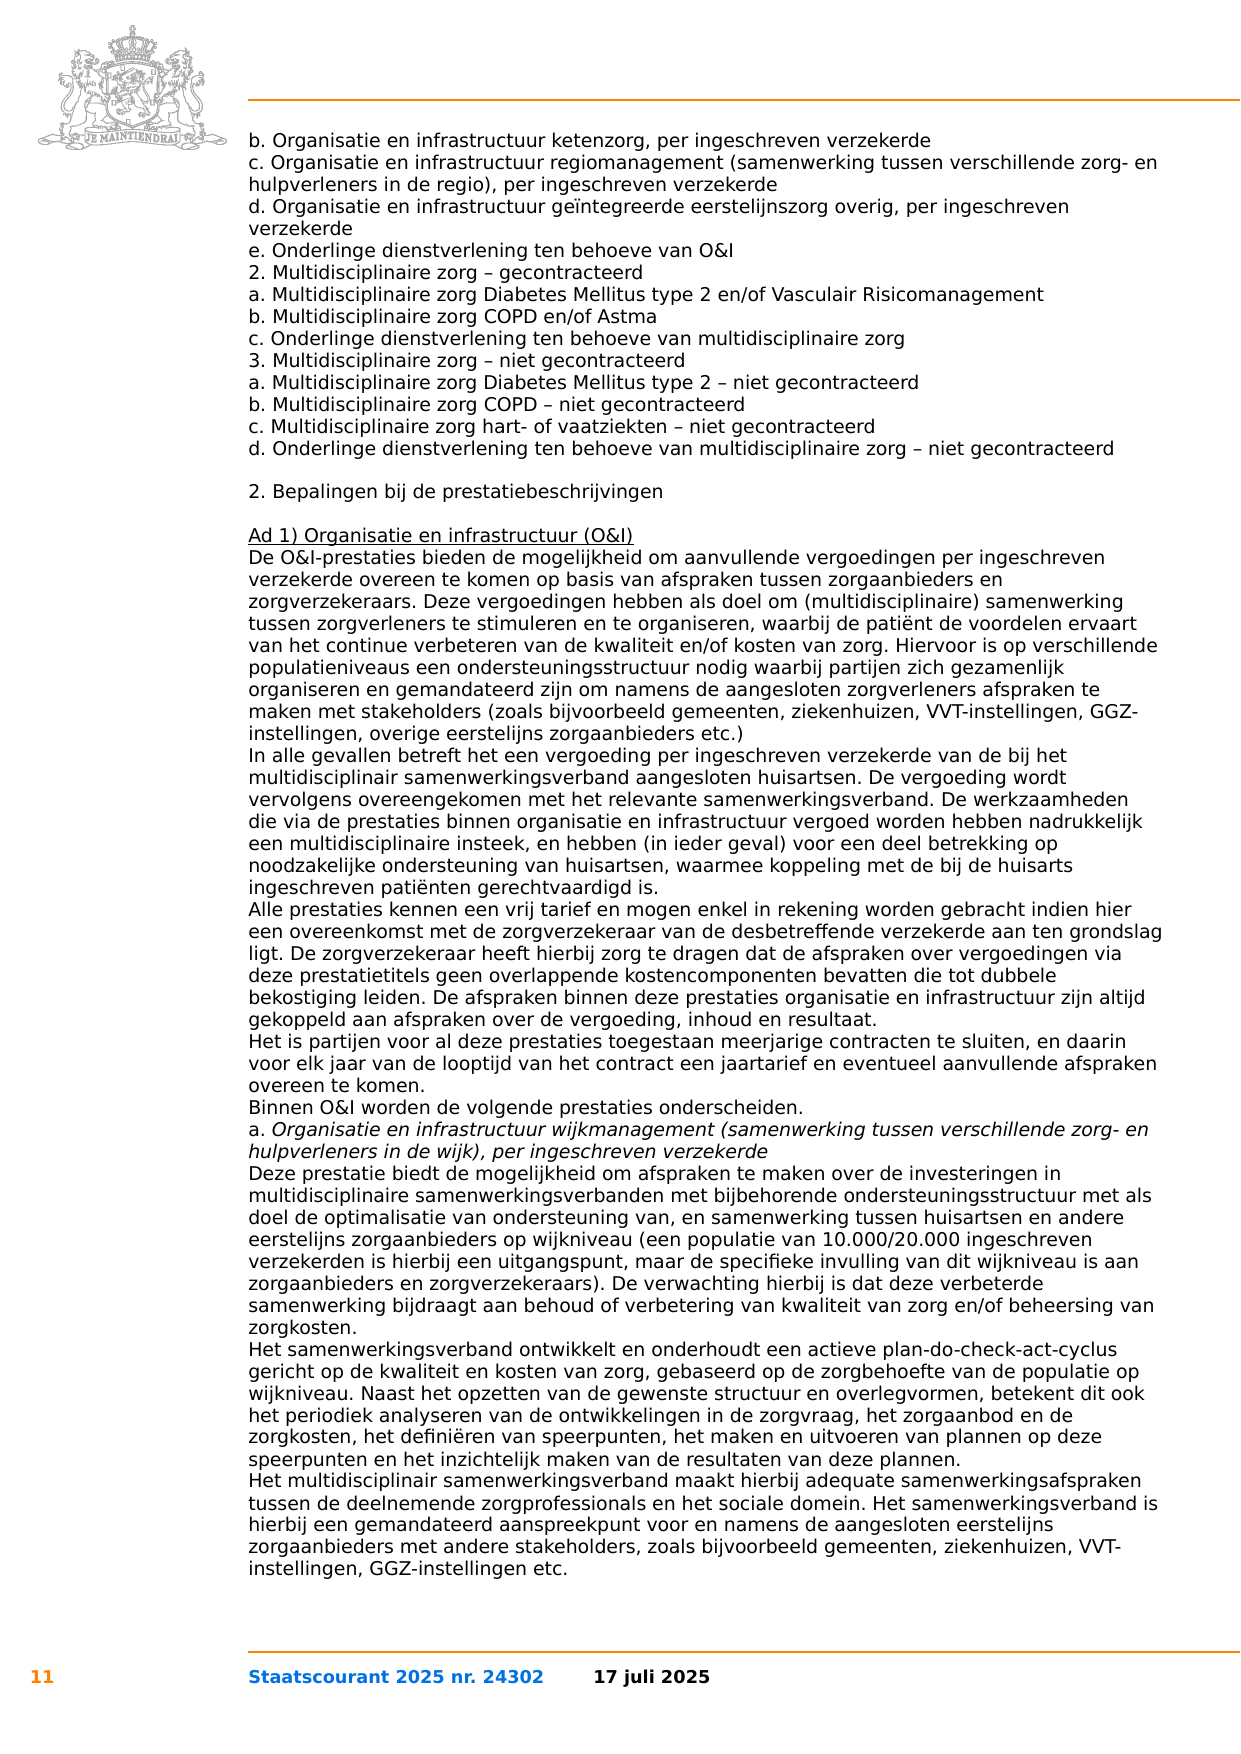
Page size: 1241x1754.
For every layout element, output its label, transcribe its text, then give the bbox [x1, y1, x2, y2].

text d. Organisatie en infrastructuur geïntegreerde eerstelijnszorg overig, per ingeschreven verzekerde [248, 196, 1163, 240]
text b. Multidisciplinaire zorg COPD en/of Astma [248, 306, 1163, 328]
text a. Multidisciplinaire zorg Diabetes Mellitus type 2 en/of Vasculair Risicomanagement [248, 284, 1163, 306]
subtitle 2. Bepalingen bij de prestatiebeschrijvingen [248, 481, 1163, 503]
text Het samenwerkingsverband ontwikkelt en onderhoudt een actieve plan-do-check-act-cyclus gericht op de kwaliteit en kosten van zorg, gebaseerd op de zorgbehoefte van de populatie op wijkniveau. Naast het opzetten van de gewenste structuur en overlegvormen, betekent dit ook het periodiek analyseren van de ontwikkelingen in de zorgvraag, het zorgaanbod en de zorgkosten, het definiëren van speerpunten, het maken en uitvoeren van plannen op deze speerpunten en het inzichtelijk maken van de resultaten van deze plannen. [248, 1338, 1163, 1470]
text c. Organisatie en infrastructuur regiomanagement (samenwerking tussen verschillende zorg- en hulpverleners in de regio), per ingeschreven verzekerde [248, 152, 1163, 196]
text a. Multidisciplinaire zorg Diabetes Mellitus type 2 – niet gecontracteerd [248, 372, 1163, 394]
picture [38, 25, 227, 150]
text Het multidisciplinair samenwerkingsverband maakt hierbij adequate samenwerkingsafspraken tussen de deelnemende zorgprofessionals en het sociale domein. Het samenwerkingsverband is hierbij een gemandateerd aanspreekpunt voor en namens de aangesloten eerstelijns zorgaanbieders met andere stakeholders, zoals bijvoorbeeld gemeenten, ziekenhuizen, VVT-instellingen, GGZ-instellingen etc. [248, 1470, 1163, 1580]
text d. Onderlinge dienstverlening ten behoeve van multidisciplinaire zorg – niet gecontracteerd [248, 438, 1163, 459]
text b. Multidisciplinaire zorg COPD – niet gecontracteerd [248, 394, 1163, 416]
text c. Onderlinge dienstverlening ten behoeve van multidisciplinaire zorg [248, 328, 1163, 350]
text In alle gevallen betreft het een vergoeding per ingeschreven verzekerde van de bij het multidisciplinair samenwerkingsverband aangesloten huisartsen. De vergoeding wordt vervolgens overeengekomen met het relevante samenwerkingsverband. De werkzaamheden die via de prestaties binnen organisatie en infrastructuur vergoed worden hebben nadrukkelijk een multidisciplinaire insteek, en hebben (in ieder geval) voor een deel betrekking op noodzakelijke ondersteuning van huisartsen, waarmee koppeling met de bij de huisarts ingeschreven patiënten gerechtvaardigd is. [248, 745, 1163, 899]
text De O&I-prestaties bieden de mogelijkheid om aanvullende vergoedingen per ingeschreven verzekerde overeen te komen op basis van afspraken tussen zorgaanbieders en zorgverzekeraars. Deze vergoedingen hebben als doel om (multidisciplinaire) samenwerking tussen zorgverleners te stimuleren en te organiseren, waarbij de patiënt de voordelen ervaart van het continue verbeteren van de kwaliteit en/of kosten van zorg. Hiervoor is op verschillende populatieniveaus een ondersteuningsstructuur nodig waarbij partijen zich gezamenlijk organiseren en gemandateerd zijn om namens de aangesloten zorgverleners afspraken te maken met stakeholders (zoals bijvoorbeeld gemeenten, ziekenhuizen, VVT-instellingen, GGZ-instellingen, overige eerstelijns zorgaanbieders etc.) [248, 547, 1163, 745]
text 2. Multidisciplinaire zorg – gecontracteerd [248, 262, 1163, 284]
subtitle Ad 1) Organisatie en infrastructuur (O&I) [248, 525, 1163, 547]
text a. Organisatie en infrastructuur wijkmanagement (samenwerking tussen verschillende zorg- en hulpverleners in de wijk), per ingeschreven verzekerde [248, 1119, 1163, 1163]
text 3. Multidisciplinaire zorg – niet gecontracteerd [248, 350, 1163, 372]
text c. Multidisciplinaire zorg hart- of vaatziekten – niet gecontracteerd [248, 416, 1163, 438]
text b. Organisatie en infrastructuur ketenzorg, per ingeschreven verzekerde [248, 130, 1163, 152]
text Deze prestatie biedt de mogelijkheid om afspraken te maken over de investeringen in multidisciplinaire samenwerkingsverbanden met bijbehorende ondersteuningsstructuur met als doel de optimalisatie van ondersteuning van, en samenwerking tussen huisartsen en andere eerstelijns zorgaanbieders op wijkniveau (een populatie van 10.000/20.000 ingeschreven verzekerden is hierbij een uitgangspunt, maar de specifieke invulling van dit wijkniveau is aan zorgaanbieders en zorgverzekeraars). De verwachting hierbij is dat deze verbeterde samenwerking bijdraagt aan behoud of verbetering van kwaliteit van zorg en/of beheersing van zorgkosten. [248, 1163, 1163, 1338]
text e. Onderlinge dienstverlening ten behoeve van O&I [248, 240, 1163, 262]
text Alle prestaties kennen een vrij tarief en mogen enkel in rekening worden gebracht indien hier een overeenkomst met de zorgverzekeraar van de desbetreffende verzekerde aan ten grondslag ligt. De zorgverzekeraar heeft hierbij zorg te dragen dat de afspraken over vergoedingen via deze prestatietitels geen overlappende kostencomponenten bevatten die tot dubbele bekostiging leiden. De afspraken binnen deze prestaties organisatie en infrastructuur zijn altijd gekoppeld aan afspraken over de vergoeding, inhoud en resultaat. [248, 899, 1163, 1031]
text Binnen O&I worden de volgende prestaties onderscheiden. [248, 1097, 1163, 1119]
text Het is partijen voor al deze prestaties toegestaan meerjarige contracten te sluiten, en daarin voor elk jaar van de looptijd van het contract een jaartarief en eventueel aanvullende afspraken overeen te komen. [248, 1031, 1163, 1097]
